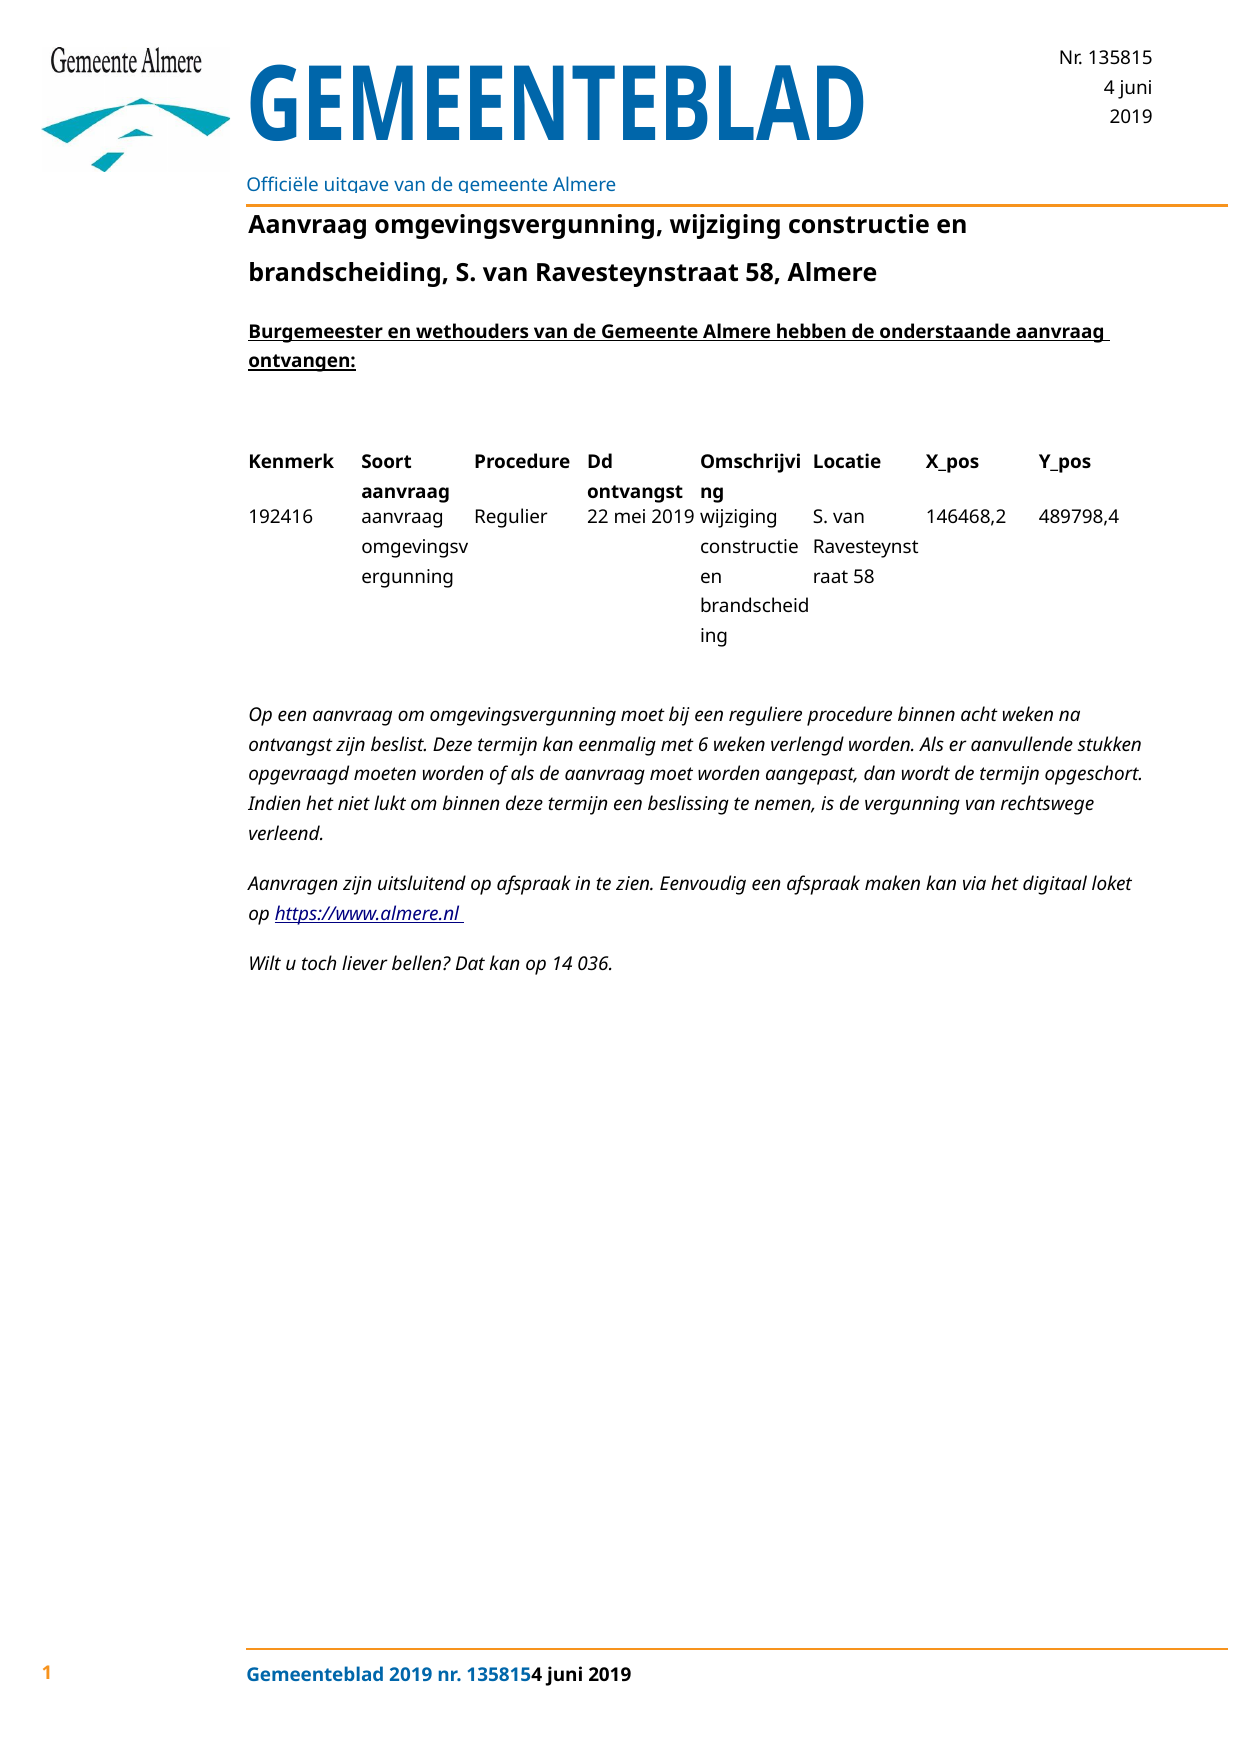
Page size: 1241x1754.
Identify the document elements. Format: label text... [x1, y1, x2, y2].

table_cell 489798,4 [1039, 504, 1152, 648]
text Burgemeester en wethouders van de Gemeente Almere hebben de onderstaande aanvraag ontvangen: [248, 318, 1152, 373]
table_header Omschrijving [700, 449, 813, 504]
text Aanvragen zijn uitsluitend op afspraak in te zien. Eenvoudig een afspraak maken kan via het digitaal loket op https://www.almere.nl [248, 870, 1152, 926]
text Wilt u toch liever bellen? Dat kan op 14 036. [248, 950, 1152, 976]
table_header Y_pos [1039, 449, 1152, 504]
text Op een aanvraag om omgevingsvergunning moet bij een reguliere procedure binnen acht weken na ontvangst zijn beslist. Deze termijn kan eenmalig met 6 weken verlengd worden. Als er aanvullende stukken opgevraagd moeten worden of als de aanvraag moet worden aangepast, dan wordt de termijn opgeschort. Indien het niet lukt om binnen deze termijn een beslissing te nemen, is de vergunning van rechtswege verleend. [248, 701, 1152, 846]
table_header Dd ontvangst [587, 449, 700, 504]
table_cell wijziging constructie en brandscheiding [700, 504, 813, 648]
table_header Soort aanvraag [361, 449, 474, 504]
text Aanvraag omgevingsvergunning, wijziging constructie en brandscheiding, S. van Ravesteynstraat 58, Almere [248, 207, 1152, 288]
table_cell 146468,2 [926, 504, 1038, 648]
table_header Procedure [474, 449, 587, 504]
table_cell 22 mei 2019 [587, 504, 700, 648]
table_header Kenmerk [248, 449, 361, 504]
table_cell S. van Ravesteynstraat 58 [813, 504, 926, 648]
table_cell 192416 [248, 504, 361, 648]
table_header X_pos [926, 449, 1038, 504]
picture [41, 47, 231, 172]
table_header Locatie [813, 449, 926, 504]
table_cell aanvraag omgevingsvergunning [361, 504, 474, 648]
table_cell Regulier [474, 504, 587, 648]
